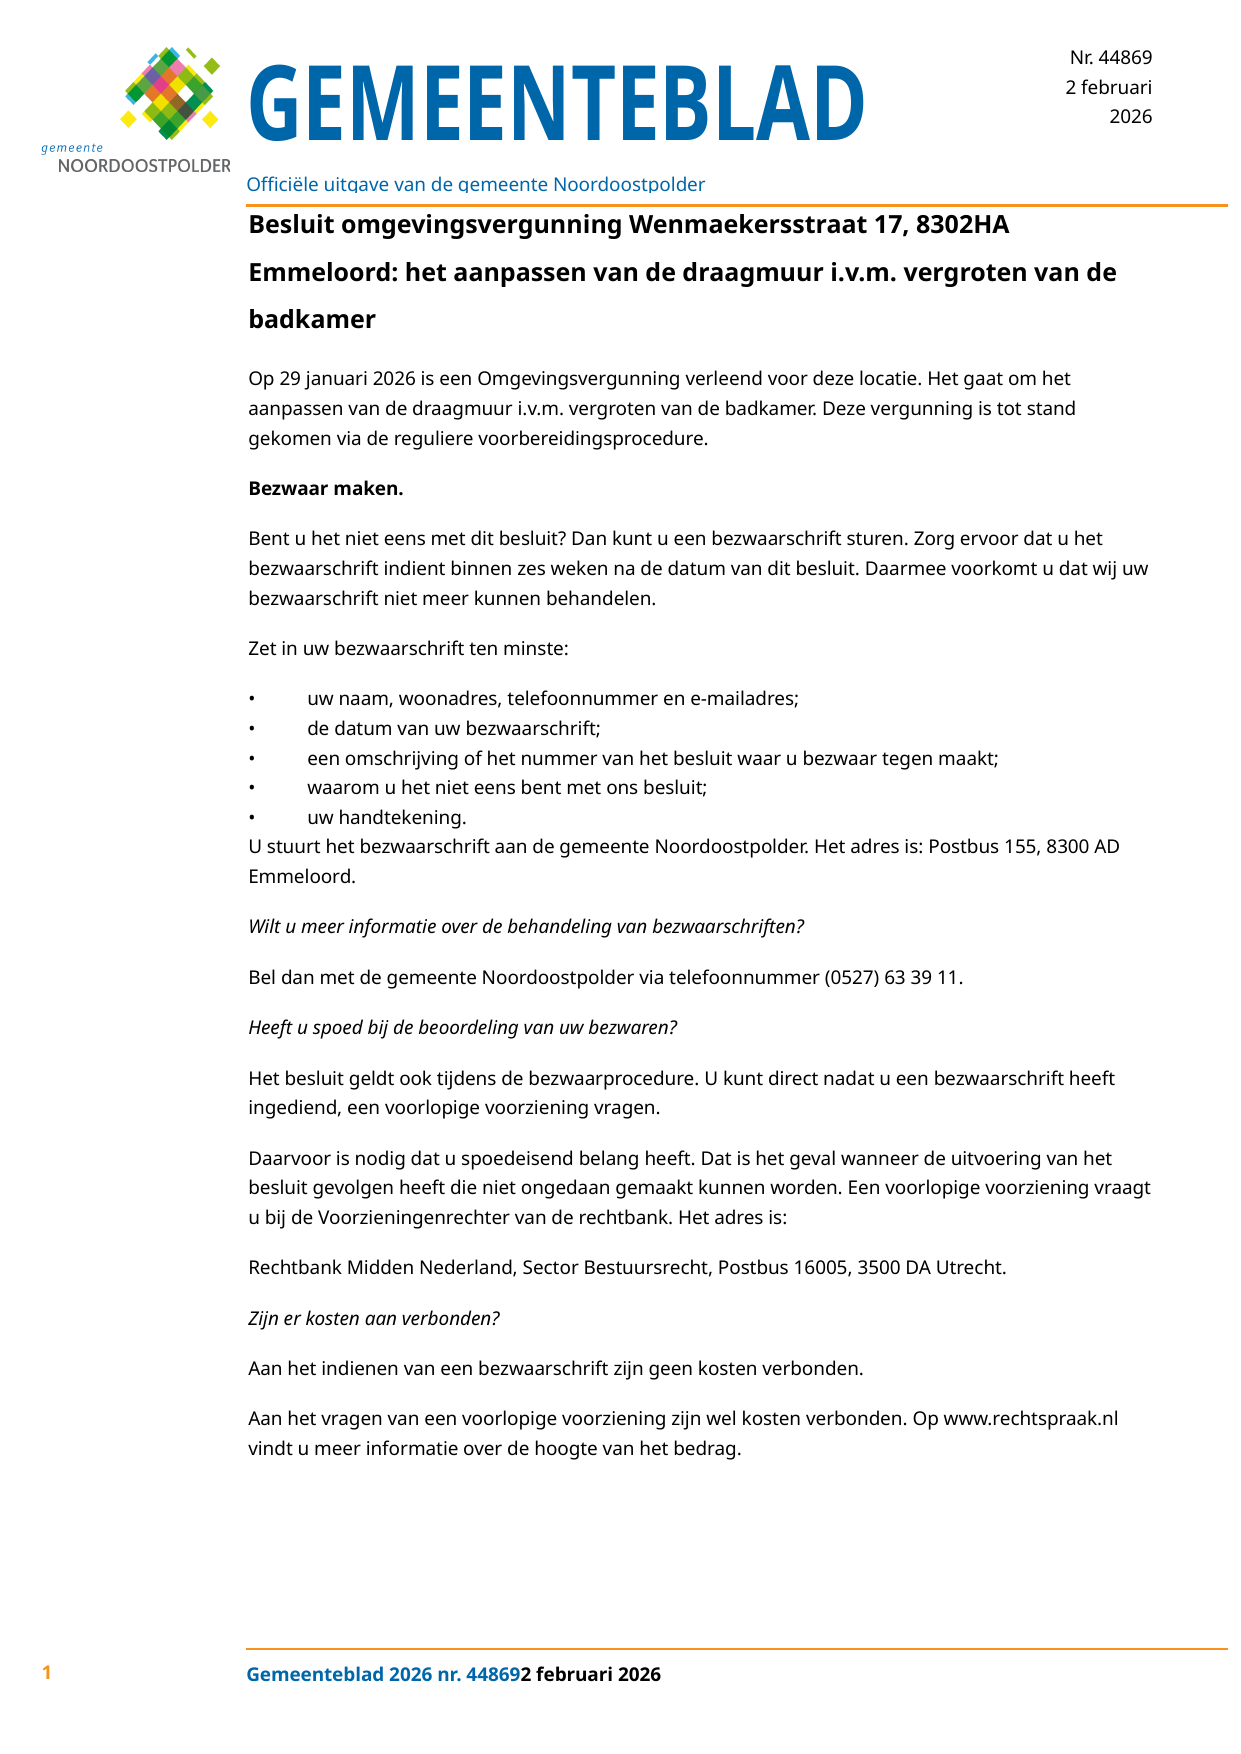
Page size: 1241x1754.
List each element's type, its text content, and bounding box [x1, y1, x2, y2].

list uw naam, woonadres, telefoonnummer en e-mailadres; [248, 686, 1152, 711]
list uw handtekening. [248, 804, 1152, 829]
text U stuurt het bezwaarschrift aan de gemeente Noordoostpolder. Het adres is: Postbus 155, 8300 AD Emmeloord. [248, 833, 1152, 889]
text Bezwaar maken. [248, 475, 1152, 501]
list waarom u het niet eens bent met ons besluit; [248, 774, 1152, 800]
text Aan het vragen van een voorlopige voorziening zijn wel kosten verbonden. Op www.rechtspraak.nl vindt u meer informatie over de hoogte van het bedrag. [248, 1406, 1152, 1461]
list de datum van uw bezwaarschrift; [248, 715, 1152, 741]
text Bent u het niet eens met dit besluit? Dan kunt u een bezwaarschrift sturen. Zorg ervoor dat u het bezwaarschrift indient binnen zes weken na de datum van dit besluit. Daarmee voorkomt u dat wij uw bezwaarschrift niet meer kunnen behandelen. [248, 526, 1152, 610]
picture [41, 47, 231, 172]
text Zijn er kosten aan verbonden? [248, 1305, 1152, 1330]
text Aan het indienen van een bezwaarschrift zijn geen kosten verbonden. [248, 1355, 1152, 1381]
text Bel dan met de gemeente Noordoostpolder via telefoonnummer (0527) 63 39 11. [248, 964, 1152, 989]
text Zet in uw bezwaarschrift ten minste: [248, 635, 1152, 661]
text Daarvoor is nodig dat u spoedeisend belang heeft. Dat is het geval wanneer de uitvoering van het besluit gevolgen heeft die niet ongedaan gemaakt kunnen worden. Een voorlopige voorziening vraagt u bij de Voorzieningenrechter van de rechtbank. Het adres is: [248, 1145, 1152, 1229]
text Rechtbank Midden Nederland, Sector Bestuursrecht, Postbus 16005, 3500 DA Utrecht. [248, 1254, 1152, 1280]
list een omschrijving of het nummer van het besluit waar u bezwaar tegen maakt; [248, 745, 1152, 770]
text Heeft u spoed bij de beoordeling van uw bezwaren? [248, 1014, 1152, 1040]
text Besluit omgevingsvergunning Wenmaekersstraat 17, 8302HA Emmeloord: het aanpassen van de draagmuur i.v.m. vergroten van de badkamer [248, 207, 1152, 336]
text Wilt u meer informatie over de behandeling van bezwaarschriften? [248, 913, 1152, 939]
text Op 29 januari 2026 is een Omgevingsvergunning verleend voor deze locatie. Het gaat om het aanpassen van de draagmuur i.v.m. vergroten van de badkamer. Deze vergunning is tot stand gekomen via de reguliere voorbereidingsprocedure. [248, 366, 1152, 450]
text Het besluit geldt ook tijdens de bezwaarprocedure. U kunt direct nadat u een bezwaarschrift heeft ingediend, een voorlopige voorziening vragen. [248, 1065, 1152, 1120]
